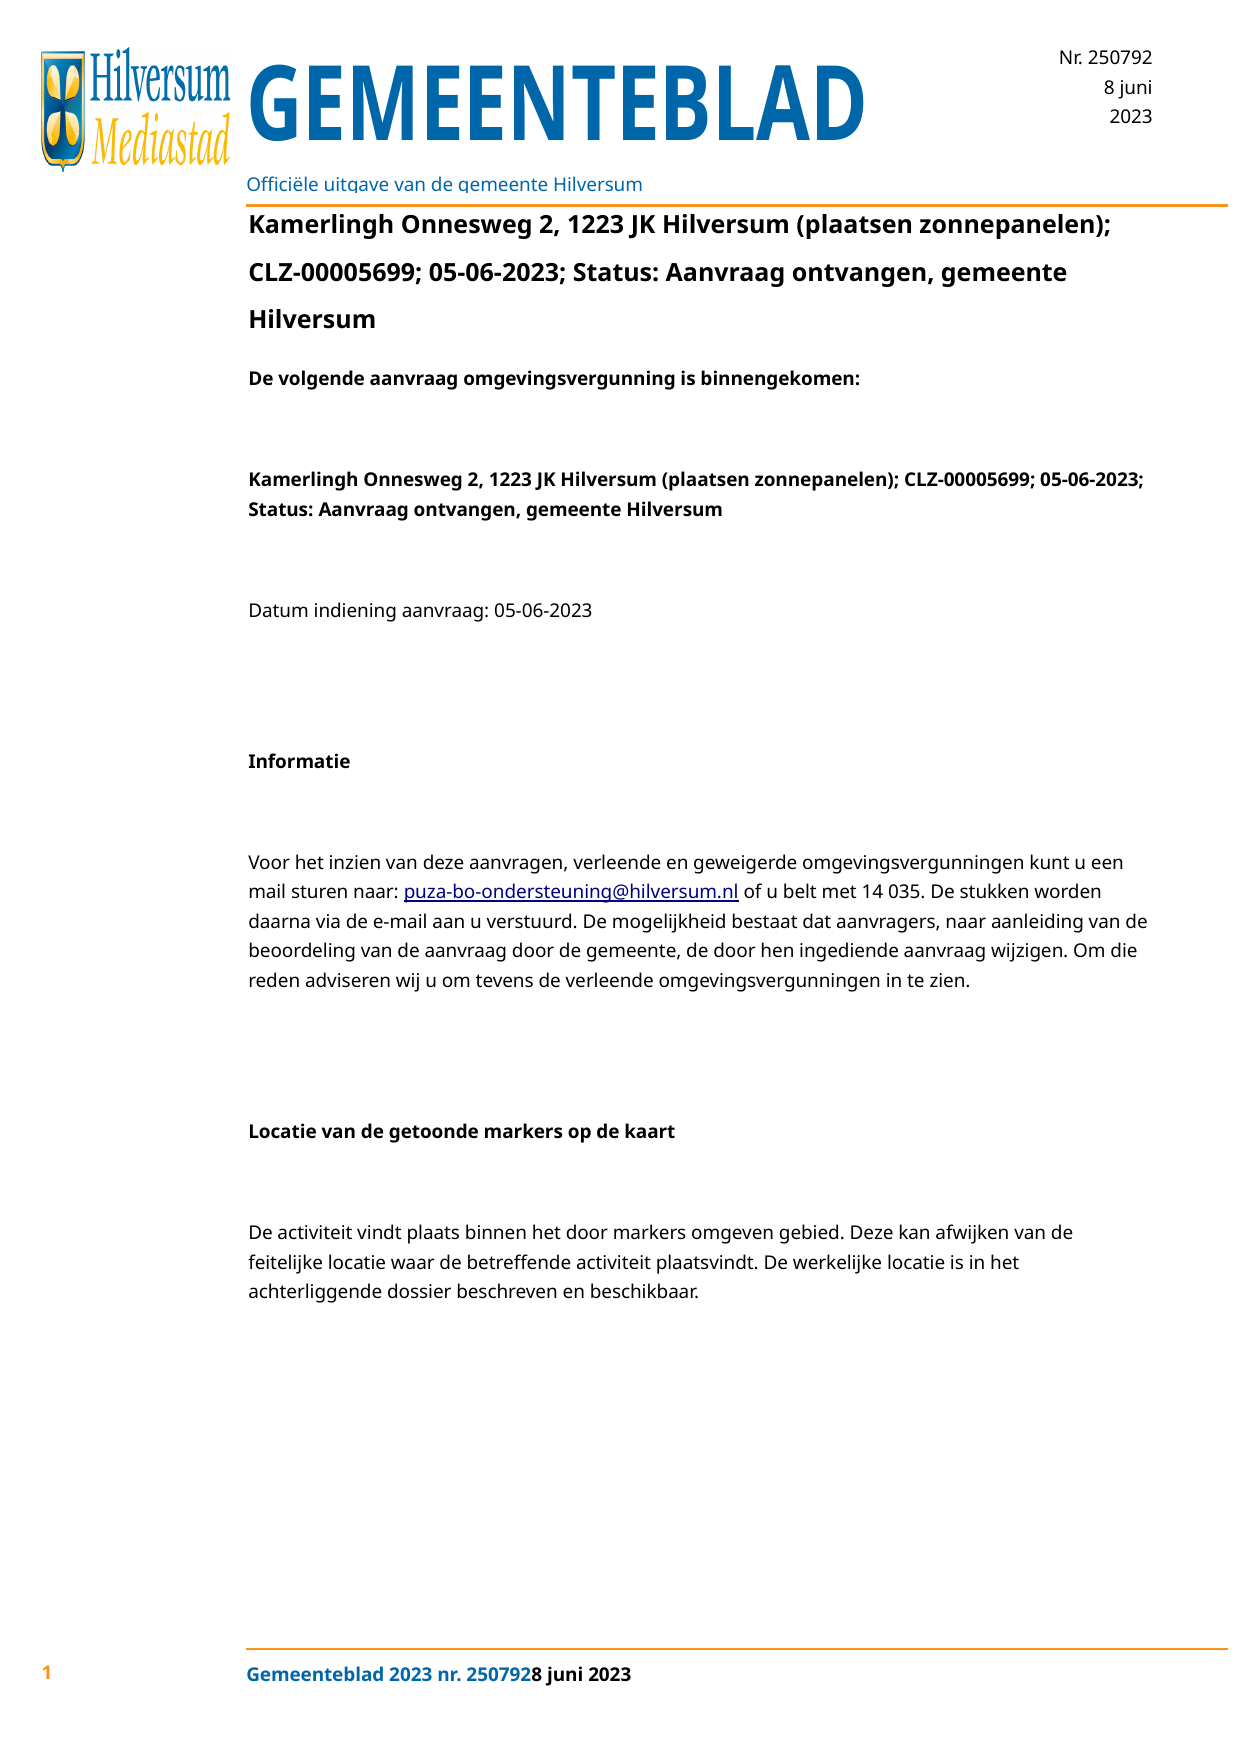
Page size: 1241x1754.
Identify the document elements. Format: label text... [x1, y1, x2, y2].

text Datum indiening aanvraag: 05-06-2023 [248, 597, 1152, 622]
text De volgende aanvraag omgevingsvergunning is binnengekomen: [248, 366, 1152, 391]
text Kamerlingh Onnesweg 2, 1223 JK Hilversum (plaatsen zonnepanelen); CLZ-00005699; 05-06-2023; Status: Aanvraag ontvangen, gemeente Hilversum [248, 466, 1152, 522]
text Voor het inzien van deze aanvragen, verleende en geweigerde omgevingsvergunningen kunt u een mail sturen naar: puza-bo-ondersteuning@hilversum.nl of u belt met 14 035. De stukken worden daarna via de e-mail aan u verstuurd. De mogelijkheid bestaat dat aanvragers, naar aanleiding van de beoordeling van de aanvraag door de gemeente, de door hen ingediende aanvraag wijzigen. Om die reden adviseren wij u om tevens de verleende omgevingsvergunningen in te zien. [248, 849, 1152, 993]
text De activiteit vindt plaats binnen het door markers omgeven gebied. Deze kan afwijken van de feitelijke locatie waar de betreffende activiteit plaatsvindt. De werkelijke locatie is in het achterliggende dossier beschreven en beschikbaar. [248, 1219, 1152, 1304]
picture [41, 47, 231, 172]
text Informatie [248, 748, 1152, 774]
text Locatie van de getoonde markers op de kaart [248, 1118, 1152, 1144]
text Kamerlingh Onnesweg 2, 1223 JK Hilversum (plaatsen zonnepanelen); CLZ-00005699; 05-06-2023; Status: Aanvraag ontvangen, gemeente Hilversum [248, 207, 1152, 336]
